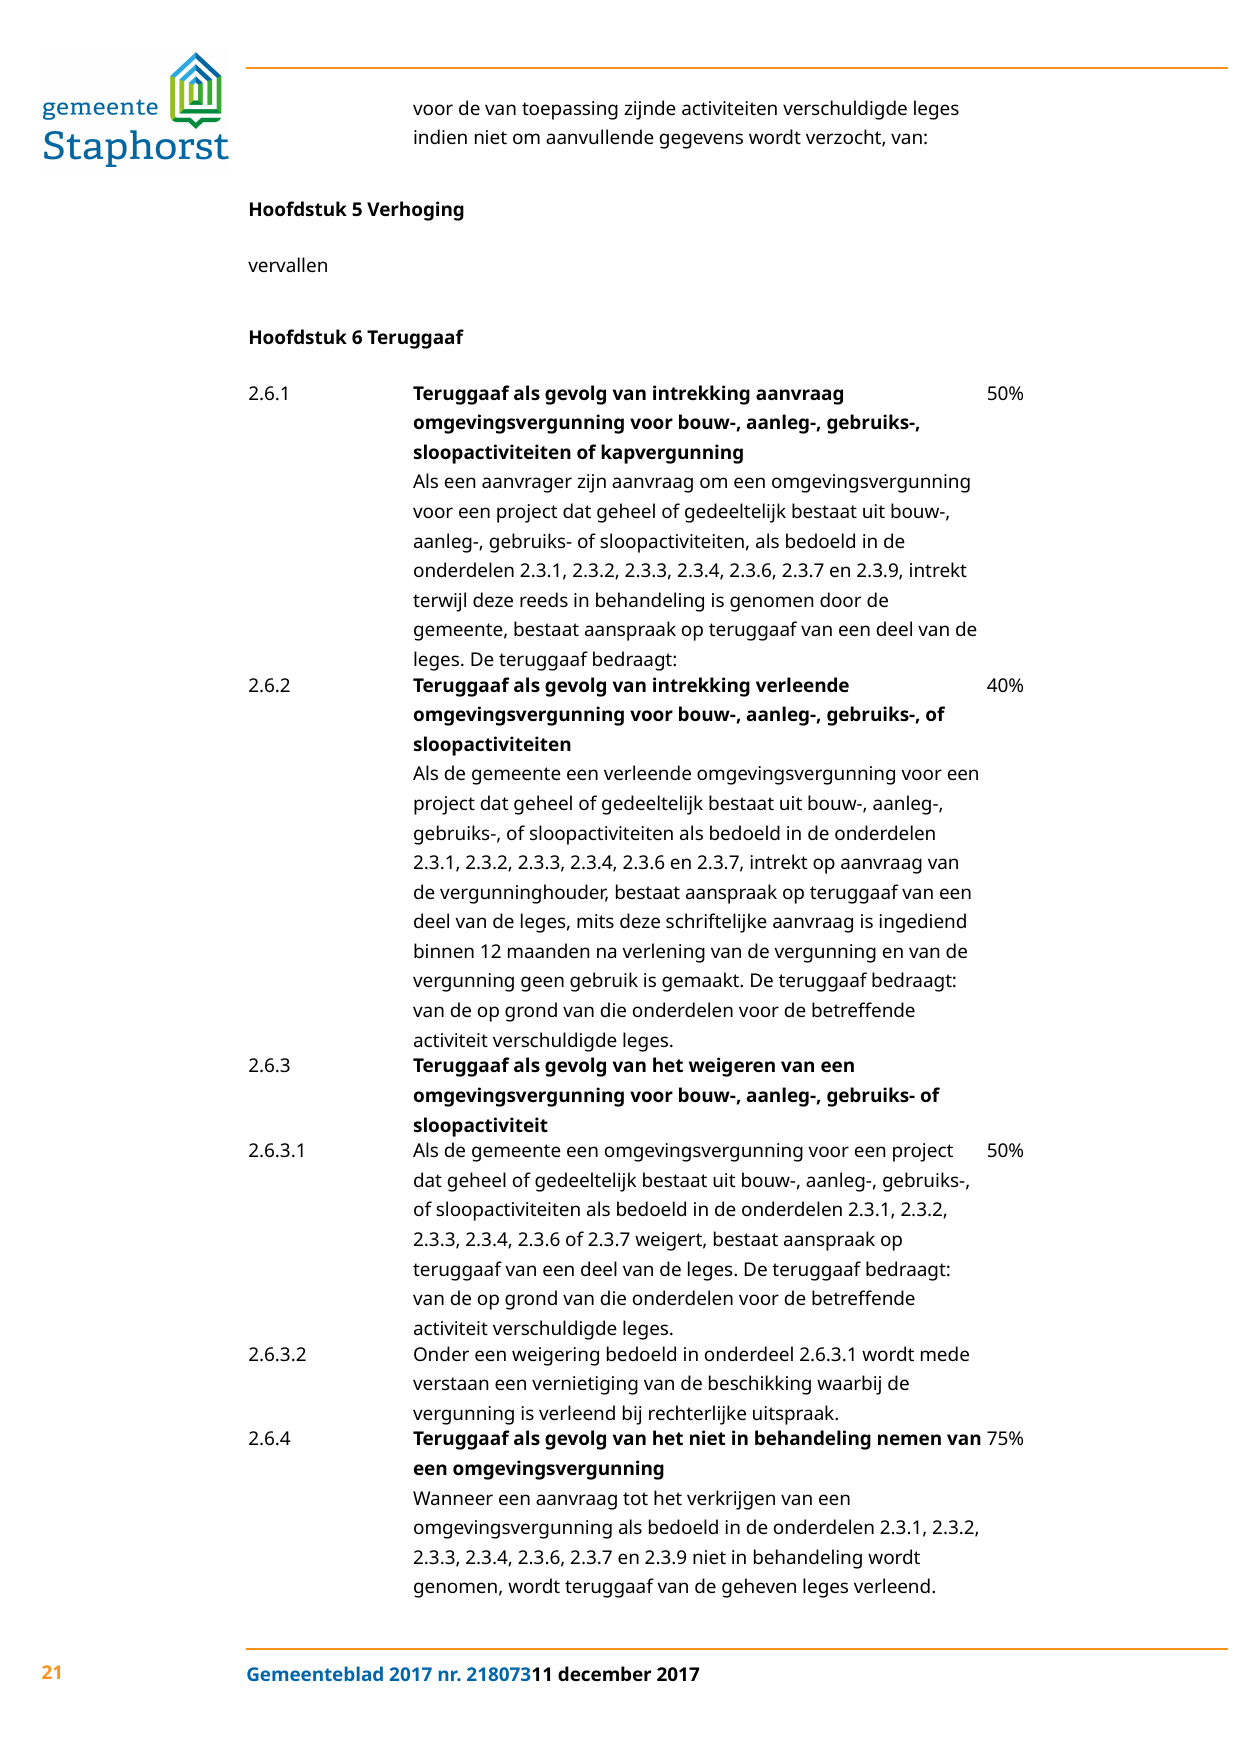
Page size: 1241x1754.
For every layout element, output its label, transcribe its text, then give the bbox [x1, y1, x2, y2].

table_cell Teruggaaf als gevolg van het weigeren van een omgevingsvergunning voor bouw-, aanleg-, gebruiks- of sloopactiviteit [413, 1053, 987, 1137]
text Hoofdstuk 6 Teruggaaf [248, 324, 1152, 350]
table_cell voor de van toepassing zijnde activiteiten verschuldigde leges indien niet om aanvullende gegevens wordt verzocht, van: [413, 95, 987, 150]
table_cell [987, 1341, 1152, 1426]
table_cell 2.6.2 [248, 672, 413, 1053]
table_cell Onder een weigering bedoeld in onderdeel 2.6.3.1 wordt mede verstaan een vernietiging van de beschikking waarbij de vergunning is verleend bij rechterlijke uitspraak. [413, 1341, 987, 1426]
table_cell 50% [987, 1138, 1152, 1341]
table_header 50% [987, 380, 1152, 672]
table_cell 40% [987, 672, 1152, 1053]
text Hoofdstuk 5 Verhoging [248, 196, 1152, 222]
table_cell 2.6.4 [248, 1426, 413, 1599]
table_cell [987, 1053, 1152, 1137]
table_header 2.6.1 [248, 380, 413, 672]
table_cell Teruggaaf als gevolg van intrekking verleende omgevingsvergunning voor bouw-, aanleg-, gebruiks-, of sloopactiviteiten Als de gemeente een verleende omgevingsvergunning voor een project dat geheel of gedeeltelijk bestaat uit bouw-, aanleg-, gebruiks-, of sloopactiviteiten als bedoeld in de onderdelen 2.3.1, 2.3.2, 2.3.3, 2.3.4, 2.3.6 en 2.3.7, intrekt op aanvraag van de vergunninghouder, bestaat aanspraak op teruggaaf van een deel van de leges, mits deze schriftelijke aanvraag is ingediend binnen 12 maanden na verlening van de vergunning en van de vergunning geen gebruik is gemaakt. De teruggaaf bedraagt: van de op grond van die onderdelen voor de betreffende activiteit verschuldigde leges. [413, 672, 987, 1053]
table_cell 2.6.3.1 [248, 1138, 413, 1341]
table_cell 2.6.3.2 [248, 1341, 413, 1426]
text vervallen [248, 252, 1152, 277]
table_cell Als de gemeente een omgevingsvergunning voor een project dat geheel of gedeeltelijk bestaat uit bouw-, aanleg-, gebruiks-, of sloopactiviteiten als bedoeld in de onderdelen 2.3.1, 2.3.2, 2.3.3, 2.3.4, 2.3.6 of 2.3.7 weigert, bestaat aanspraak op teruggaaf van een deel van de leges. De teruggaaf bedraagt: van de op grond van die onderdelen voor de betreffende activiteit verschuldigde leges. [413, 1138, 987, 1341]
picture [41, 47, 231, 172]
table_cell [248, 95, 413, 150]
table_cell 75% [987, 1426, 1152, 1599]
table_cell Teruggaaf als gevolg van het niet in behandeling nemen van een omgevingsvergunning Wanneer een aanvraag tot het verkrijgen van een omgevingsvergunning als bedoeld in de onderdelen 2.3.1, 2.3.2, 2.3.3, 2.3.4, 2.3.6, 2.3.7 en 2.3.9 niet in behandeling wordt genomen, wordt teruggaaf van de geheven leges verleend. [413, 1426, 987, 1599]
table_header Teruggaaf als gevolg van intrekking aanvraag omgevingsvergunning voor bouw-, aanleg-, gebruiks-, sloopactiviteiten of kapvergunning Als een aanvrager zijn aanvraag om een omgevingsvergunning voor een project dat geheel of gedeeltelijk bestaat uit bouw-, aanleg-, gebruiks- of sloopactiviteiten, als bedoeld in de onderdelen 2.3.1, 2.3.2, 2.3.3, 2.3.4, 2.3.6, 2.3.7 en 2.3.9, intrekt terwijl deze reeds in behandeling is genomen door de gemeente, bestaat aanspraak op teruggaaf van een deel van de leges. De teruggaaf bedraagt: [413, 380, 987, 672]
table_cell 2.6.3 [248, 1053, 413, 1137]
table_cell [987, 95, 1152, 150]
